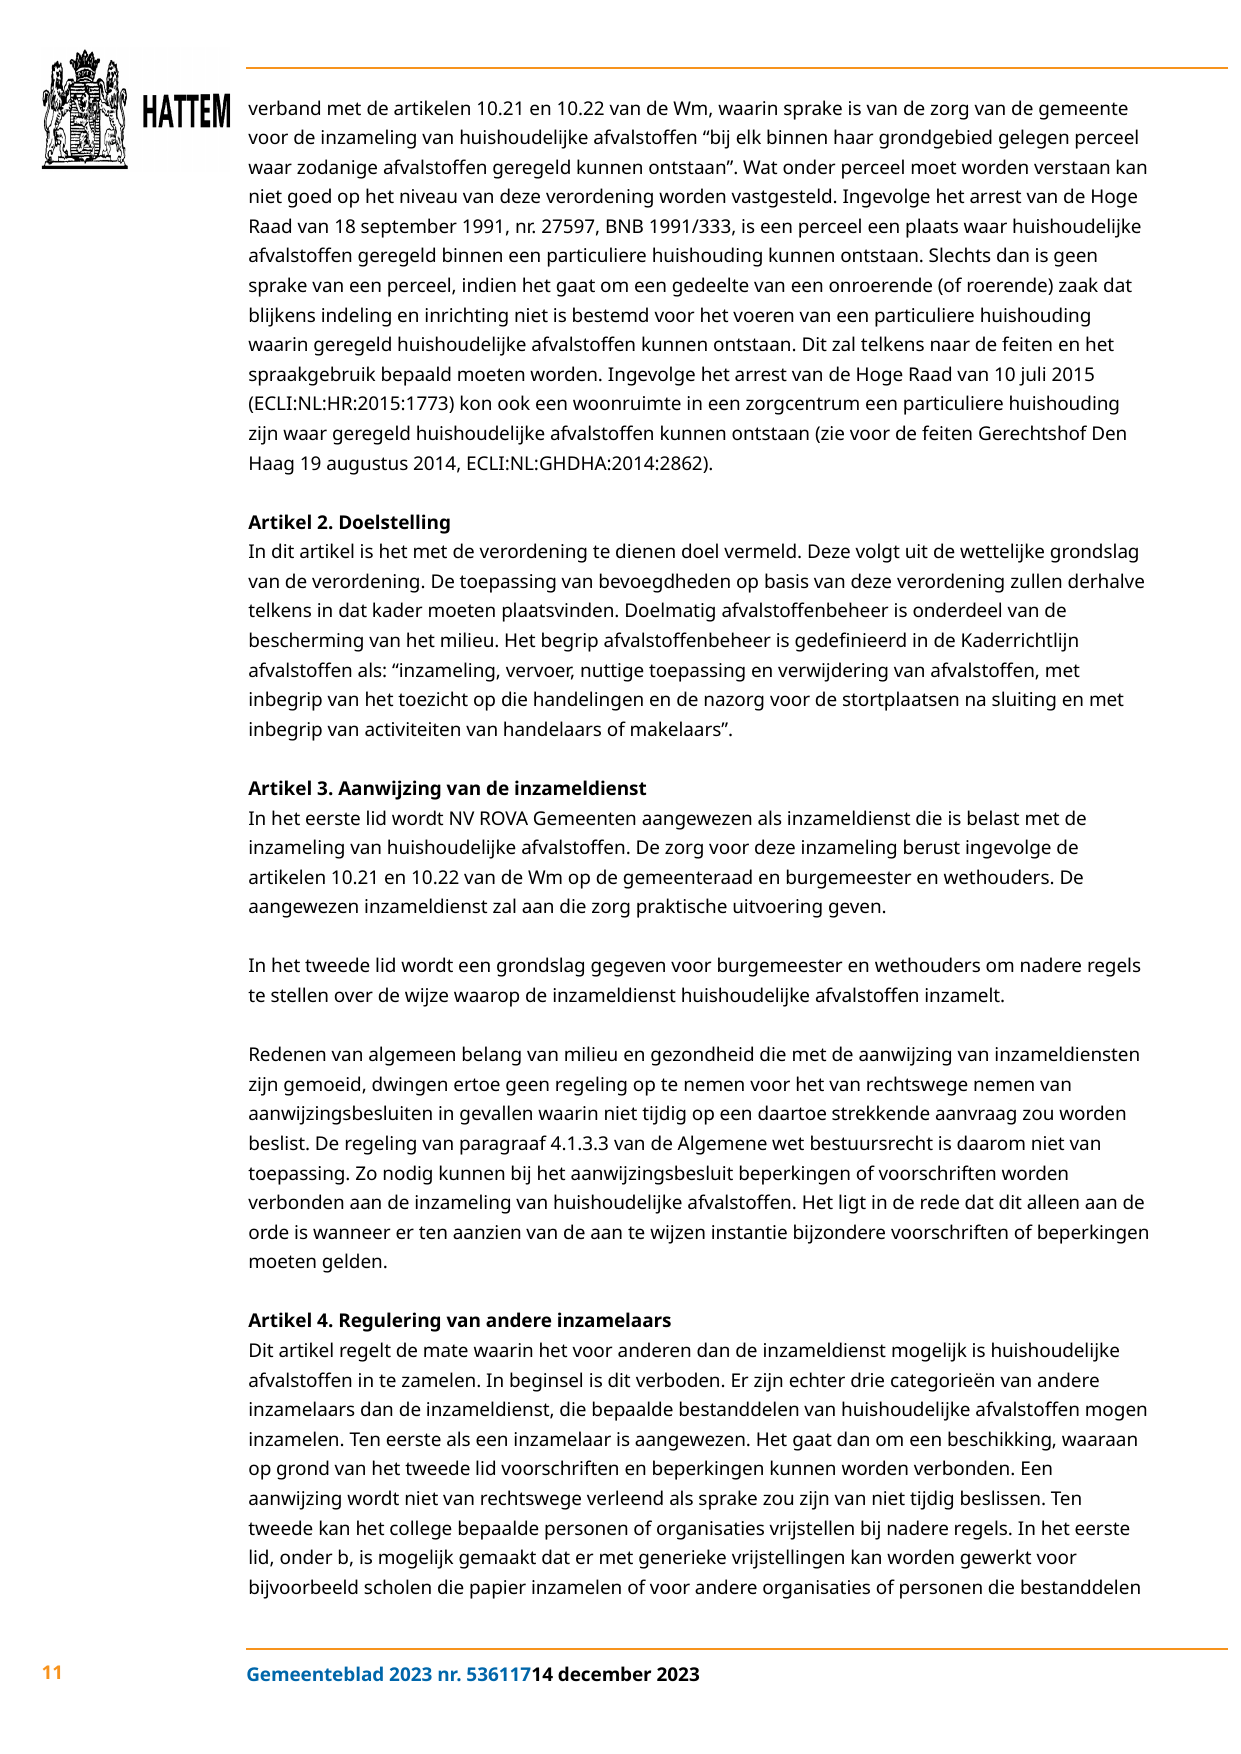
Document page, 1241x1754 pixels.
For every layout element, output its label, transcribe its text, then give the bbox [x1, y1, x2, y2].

text Artikel 2. Doelstelling [248, 509, 1152, 535]
picture [41, 47, 231, 172]
text Artikel 4. Regulering van andere inzamelaars [248, 1308, 1152, 1333]
text In dit artikel is het met de verordening te dienen doel vermeld. Deze volgt uit de wettelijke grondslag van de verordening. De toepassing van bevoegdheden op basis van deze verordening zullen derhalve telkens in dat kader moeten plaatsvinden. Doelmatig afvalstoffenbeheer is onderdeel van de bescherming van het milieu. Het begrip afvalstoffenbeheer is gedefinieerd in de Kaderrichtlijn afvalstoffen als: “inzameling, vervoer, nuttige toepassing en verwijdering van afvalstoffen, met inbegrip van het toezicht op die handelingen en de nazorg voor de stortplaatsen na sluiting en met inbegrip van activiteiten van handelaars of makelaars”. [248, 538, 1152, 742]
text verband met de artikelen 10.21 en 10.22 van de Wm, waarin sprake is van de zorg van de gemeente voor de inzameling van huishoudelijke afvalstoffen “bij elk binnen haar grondgebied gelegen perceel waar zodanige afvalstoffen geregeld kunnen ontstaan”. Wat onder perceel moet worden verstaan kan niet goed op het niveau van deze verordening worden vastgesteld. Ingevolge het arrest van de Hoge Raad van 18 september 1991, nr. 27597, BNB 1991/333, is een perceel een plaats waar huishoudelijke afvalstoffen geregeld binnen een particuliere huishouding kunnen ontstaan. Slechts dan is geen sprake van een perceel, indien het gaat om een gedeelte van een onroerende (of roerende) zaak dat blijkens indeling en inrichting niet is bestemd voor het voeren van een particuliere huishouding waarin geregeld huishoudelijke afvalstoffen kunnen ontstaan. Dit zal telkens naar de feiten en het spraakgebruik bepaald moeten worden. Ingevolge het arrest van de Hoge Raad van 10 juli 2015 (ECLI:NL:HR:2015:1773) kon ook een woonruimte in een zorgcentrum een particuliere huishouding zijn waar geregeld huishoudelijke afvalstoffen kunnen ontstaan (zie voor de feiten Gerechtshof Den Haag 19 augustus 2014, ECLI:NL:GHDHA:2014:2862). [248, 95, 1152, 476]
text Artikel 3. Aanwijzing van de inzameldienst [248, 775, 1152, 801]
text Redenen van algemeen belang van milieu en gezondheid die met de aanwijzing van inzameldiensten zijn gemoeid, dwingen ertoe geen regeling op te nemen voor het van rechtswege nemen van aanwijzingsbesluiten in gevallen waarin niet tijdig op een daartoe strekkende aanvraag zou worden beslist. De regeling van paragraaf 4.1.3.3 van de Algemene wet bestuursrecht is daarom niet van toepassing. Zo nodig kunnen bij het aanwijzingsbesluit beperkingen of voorschriften worden verbonden aan de inzameling van huishoudelijke afvalstoffen. Het ligt in de rede dat dit alleen aan de orde is wanneer er ten aanzien van de aan te wijzen instantie bijzondere voorschriften of beperkingen moeten gelden. [248, 1041, 1152, 1274]
text In het tweede lid wordt een grondslag gegeven voor burgemeester en wethouders om nadere regels te stellen over de wijze waarop de inzameldienst huishoudelijke afvalstoffen inzamelt. [248, 953, 1152, 1008]
text In het eerste lid wordt NV ROVA Gemeenten aangewezen als inzameldienst die is belast met de inzameling van huishoudelijke afvalstoffen. De zorg voor deze inzameling berust ingevolge de artikelen 10.21 en 10.22 van de Wm op de gemeenteraad en burgemeester en wethouders. De aangewezen inzameldienst zal aan die zorg praktische uitvoering geven. [248, 805, 1152, 919]
text Dit artikel regelt de mate waarin het voor anderen dan de inzameldienst mogelijk is huishoudelijke afvalstoffen in te zamelen. In beginsel is dit verboden. Er zijn echter drie categorieën van andere inzamelaars dan de inzameldienst, die bepaalde bestanddelen van huishoudelijke afvalstoffen mogen inzamelen. Ten eerste als een inzamelaar is aangewezen. Het gaat dan om een beschikking, waaraan op grond van het tweede lid voorschriften en beperkingen kunnen worden verbonden. Een aanwijzing wordt niet van rechtswege verleend als sprake zou zijn van niet tijdig beslissen. Ten tweede kan het college bepaalde personen of organisaties vrijstellen bij nadere regels. In het eerste lid, onder b, is mogelijk gemaakt dat er met generieke vrijstellingen kan worden gewerkt voor bijvoorbeeld scholen die papier inzamelen of voor andere organisaties of personen die bestanddelen [248, 1337, 1152, 1600]
